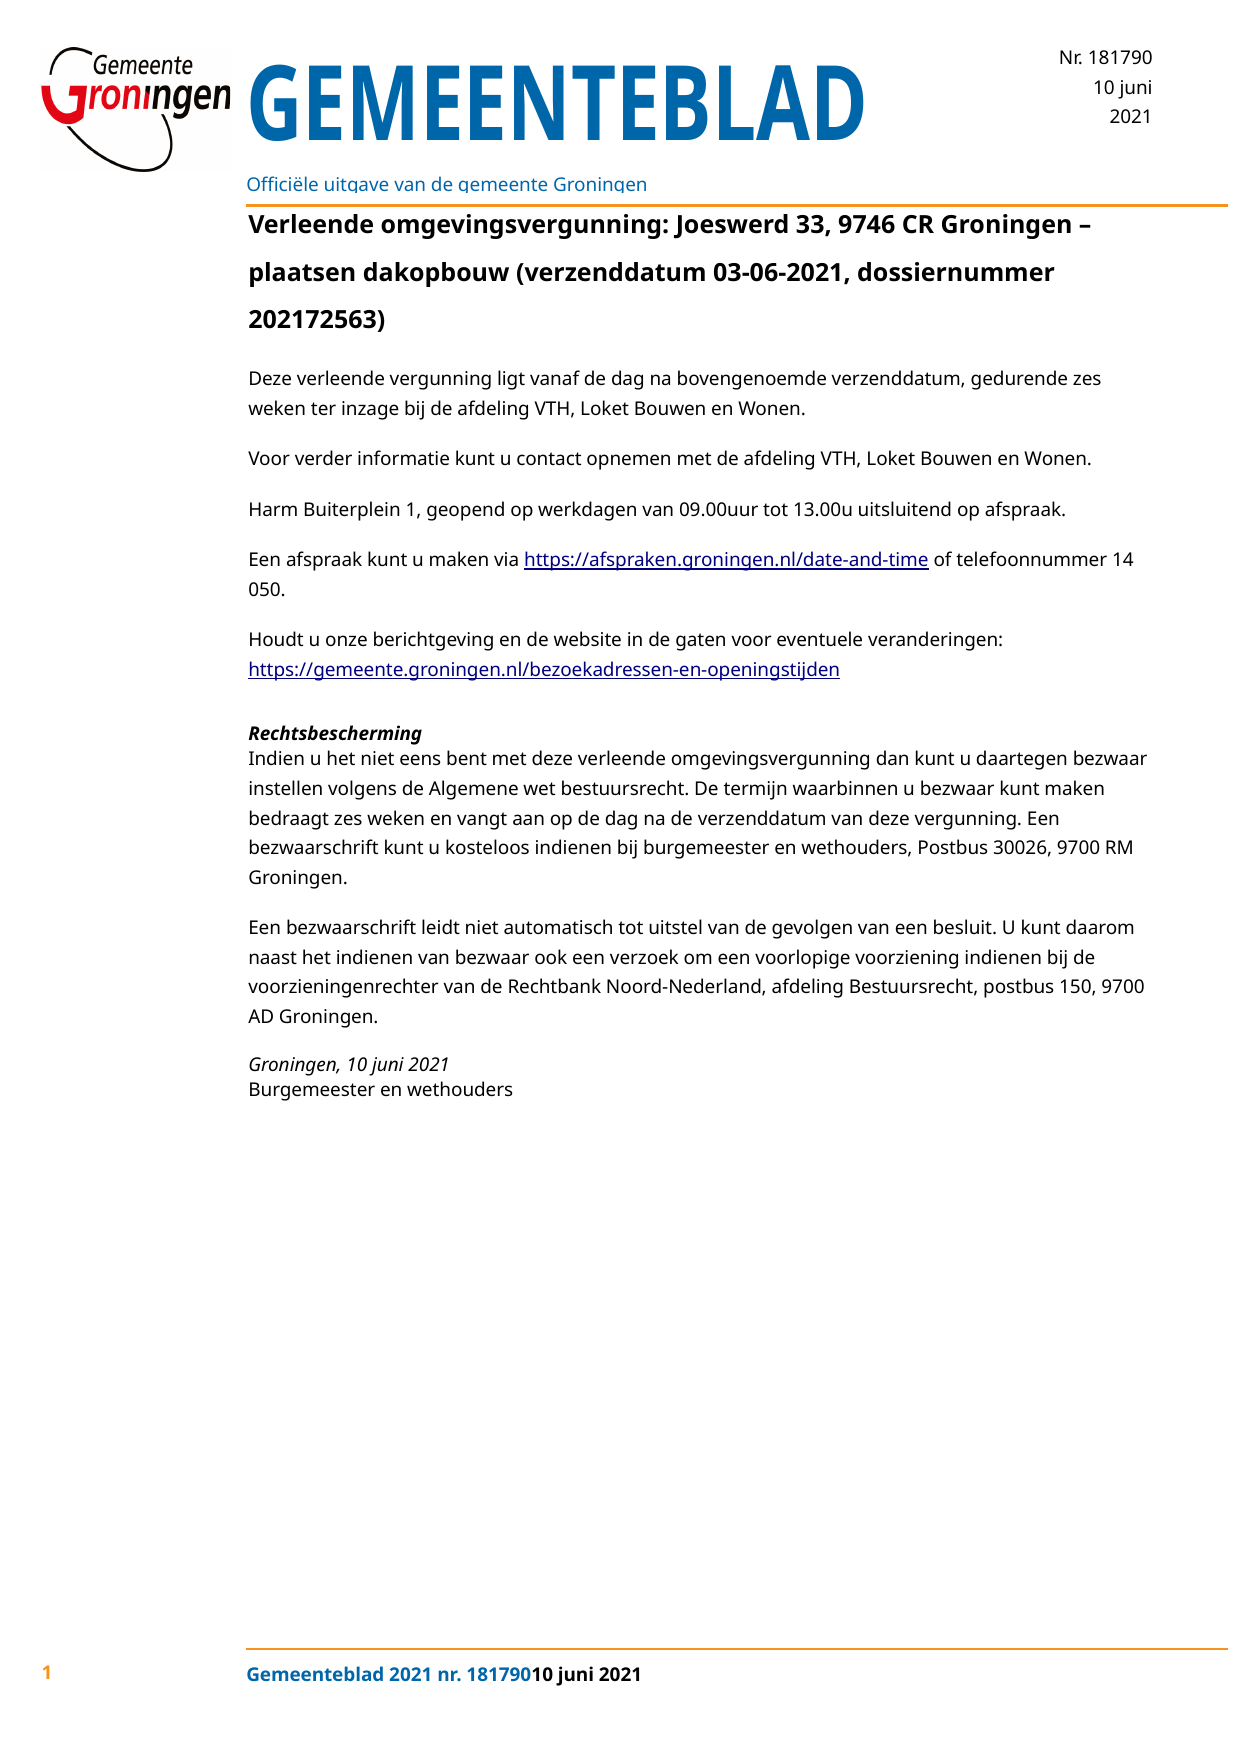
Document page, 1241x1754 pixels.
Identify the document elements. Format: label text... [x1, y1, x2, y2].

text Burgemeester en wethouders [248, 1077, 1152, 1102]
text Harm Buiterplein 1, geopend op werkdagen van 09.00uur tot 13.00u uitsluitend op afspraak. [248, 496, 1152, 522]
text Deze verleende vergunning ligt vanaf de dag na bovengenoemde verzenddatum, gedurende zes weken ter inzage bij de afdeling VTH, Loket Bouwen en Wonen. [248, 366, 1152, 421]
text Een afspraak kunt u maken via https://afspraken.groningen.nl/date-and-time of telefoonnummer 14 050. [248, 546, 1152, 602]
text Rechtsbescherming [248, 720, 1152, 746]
picture [41, 47, 231, 172]
text Houdt u onze berichtgeving en de website in de gaten voor eventuele veranderingen: https://gemeente.groningen.nl/bezoekadressen-en-openingstijden [248, 626, 1152, 682]
text Verleende omgevingsvergunning: Joeswerd 33, 9746 CR Groningen – plaatsen dakopbouw (verzenddatum 03-06-2021, dossiernummer 202172563) [248, 207, 1152, 336]
text Voor verder informatie kunt u contact opnemen met de afdeling VTH, Loket Bouwen en Wonen. [248, 446, 1152, 471]
text Groningen, 10 juni 2021 [248, 1051, 1152, 1077]
text Indien u het niet eens bent met deze verleende omgevingsvergunning dan kunt u daartegen bezwaar instellen volgens de Algemene wet bestuursrecht. De termijn waarbinnen u bezwaar kunt maken bedraagt zes weken en vangt aan op de dag na de verzenddatum van deze vergunning. Een bezwaarschrift kunt u kosteloos indienen bij burgemeester en wethouders, Postbus 30026, 9700 RM Groningen. [248, 746, 1152, 890]
text Een bezwaarschrift leidt niet automatisch tot uitstel van de gevolgen van een besluit. U kunt daarom naast het indienen van bezwaar ook een verzoek om een voorlopige voorziening indienen bij de voorzieningenrechter van de Rechtbank Noord-Nederland, afdeling Bestuursrecht, postbus 150, 9700 AD Groningen. [248, 914, 1152, 1029]
